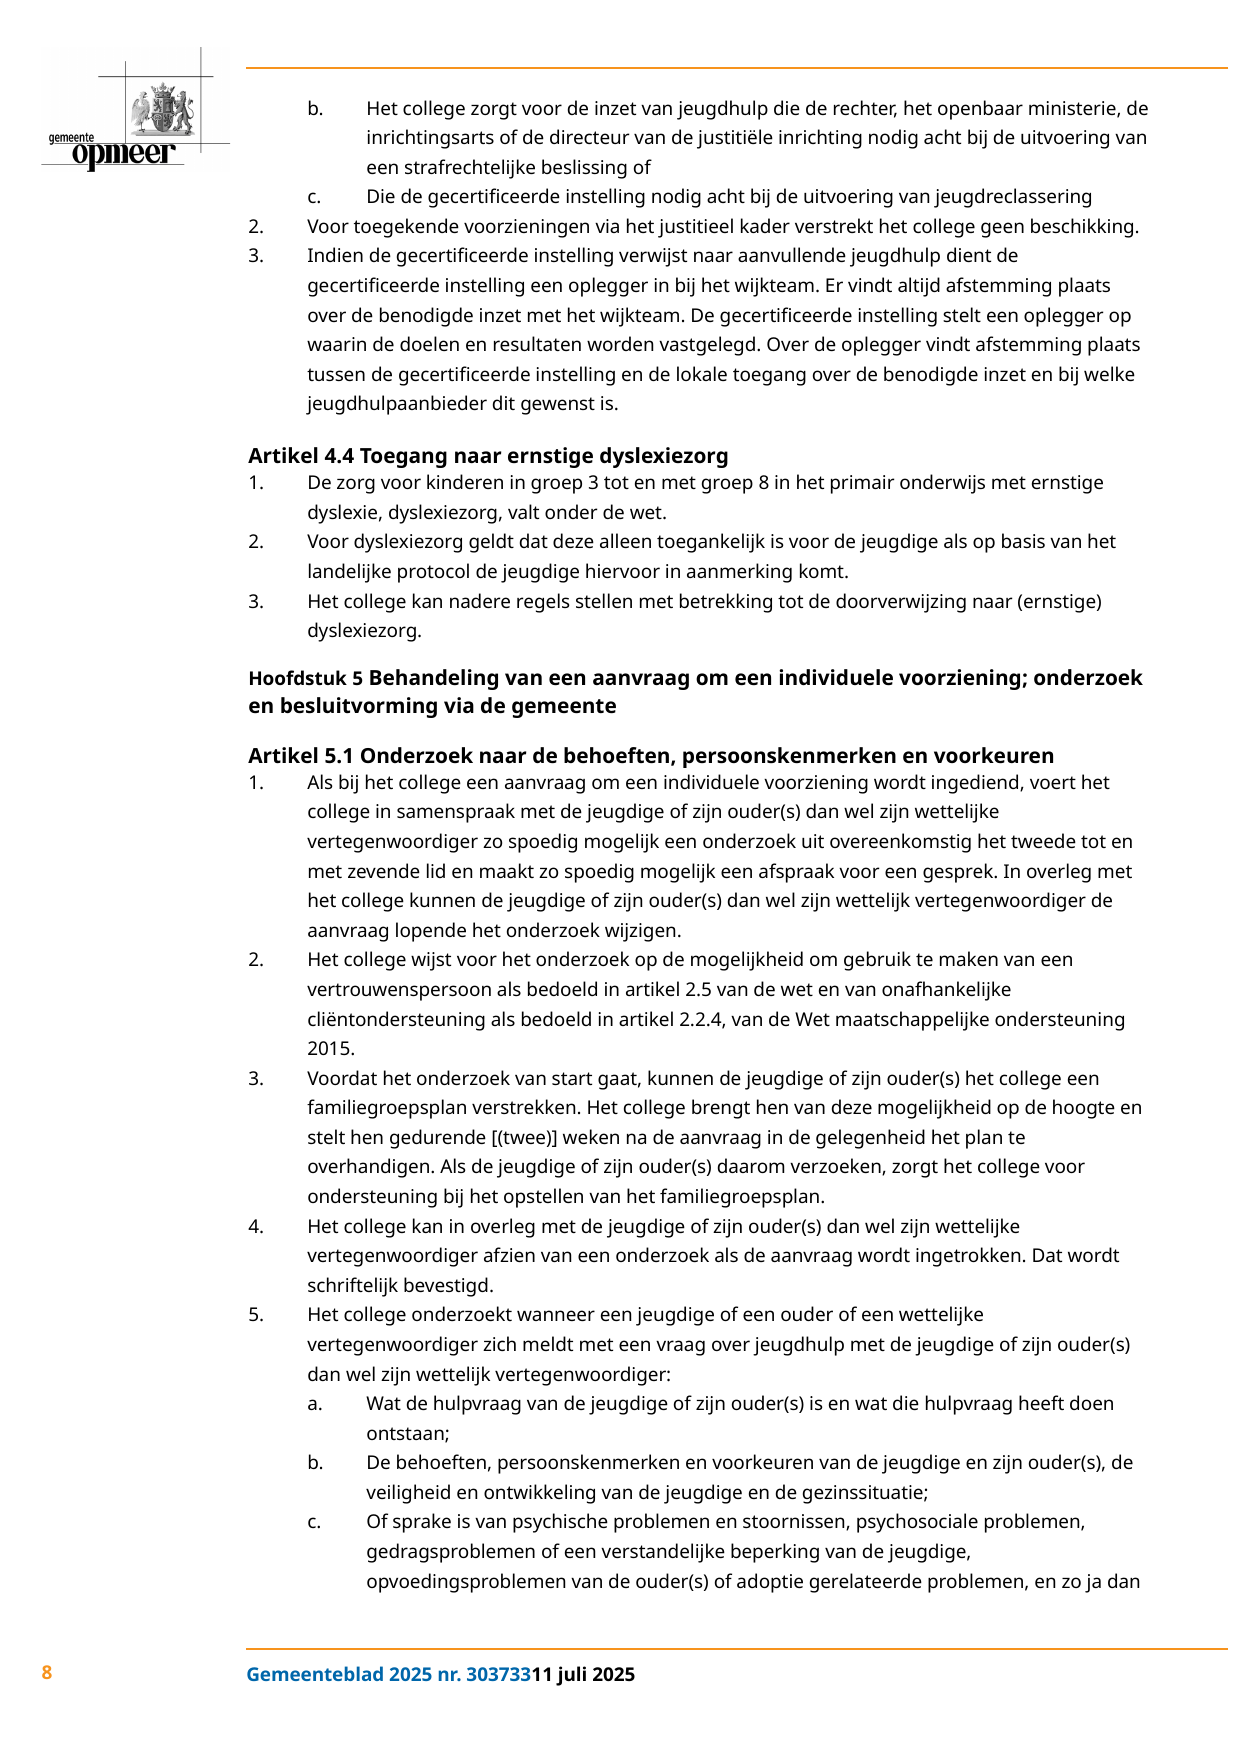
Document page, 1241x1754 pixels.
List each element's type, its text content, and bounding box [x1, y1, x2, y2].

picture [41, 47, 231, 172]
list Het college kan in overleg met de jeugdige of zijn ouder(s) dan wel zijn wettelijke vertegenwoordiger afzien van een onderzoek als de aanvraag wordt ingetrokken. Dat wordt schriftelijk bevestigd. [248, 1213, 1152, 1298]
list Het college onderzoekt wanneer een jeugdige of een ouder of een wettelijke vertegenwoordiger zich meldt met een vraag over jeugdhulp met de jeugdige of zijn ouder(s) dan wel zijn wettelijk vertegenwoordiger: [248, 1302, 1152, 1387]
text Hoofdstuk 5 Behandeling van een aanvraag om een individuele voorziening; onderzoek en besluitvorming via de gemeente [248, 663, 1152, 720]
list Als bij het college een aanvraag om een individuele voorziening wordt ingediend, voert het college in samenspraak met de jeugdige of zijn ouder(s) dan wel zijn wettelijke vertegenwoordiger zo spoedig mogelijk een onderzoek uit overeenkomstig het tweede tot en met zevende lid en maakt zo spoedig mogelijk een afspraak voor een gesprek. In overleg met het college kunnen de jeugdige of zijn ouder(s) dan wel zijn wettelijk vertegenwoordiger de aanvraag lopende het onderzoek wijzigen. [248, 769, 1152, 943]
list Het college zorgt voor de inzet van jeugdhulp die de rechter, het openbaar ministerie, de inrichtingsarts of de directeur van de justitiële inrichting nodig acht bij de uitvoering van een strafrechtelijke beslissing of [307, 95, 1152, 180]
list Indien de gecertificeerde instelling verwijst naar aanvullende jeugdhulp dient de gecertificeerde instelling een oplegger in bij het wijkteam. Er vindt altijd afstemming plaats over de benodigde inzet met het wijkteam. De gecertificeerde instelling stelt een oplegger op waarin de doelen en resultaten worden vastgelegd. Over de oplegger vindt afstemming plaats tussen de gecertificeerde instelling en de lokale toegang over de benodigde inzet en bij welke jeugdhulpaanbieder dit gewenst is. [248, 243, 1152, 416]
list Wat de hulpvraag van de jeugdige of zijn ouder(s) is en wat die hulpvraag heeft doen ontstaan; [307, 1390, 1152, 1446]
list Die de gecertificeerde instelling nodig acht bij de uitvoering van jeugdreclassering [307, 183, 1152, 209]
list De zorg voor kinderen in groep 3 tot en met groep 8 in het primair onderwijs met ernstige dyslexie, dyslexiezorg, valt onder de wet. [248, 469, 1152, 525]
list Voor dyslexiezorg geldt dat deze alleen toegankelijk is voor de jeugdige als op basis van het landelijke protocol de jeugdige hiervoor in aanmerking komt. [248, 529, 1152, 584]
list Voor toegekende voorzieningen via het justitieel kader verstrekt het college geen beschikking. [248, 213, 1152, 239]
text Artikel 5.1 Onderzoek naar de behoeften, persoonskenmerken en voorkeuren [248, 741, 1152, 769]
text Artikel 4.4 Toegang naar ernstige dyslexiezorg [248, 441, 1152, 469]
list Of sprake is van psychische problemen en stoornissen, psychosociale problemen, gedragsproblemen of een verstandelijke beperking van de jeugdige, opvoedingsproblemen van de ouder(s) of adoptie gerelateerde problemen, en zo ja dan [307, 1509, 1152, 1594]
list De behoeften, persoonskenmerken en voorkeuren van de jeugdige en zijn ouder(s), de veiligheid en ontwikkeling van de jeugdige en de gezinssituatie; [307, 1449, 1152, 1505]
list Het college wijst voor het onderzoek op de mogelijkheid om gebruik te maken van een vertrouwenspersoon als bedoeld in artikel 2.5 van de wet en van onafhankelijke cliëntondersteuning als bedoeld in artikel 2.2.4, van de Wet maatschappelijke ondersteuning 2015. [248, 947, 1152, 1061]
list Voordat het onderzoek van start gaat, kunnen de jeugdige of zijn ouder(s) het college een familiegroepsplan verstrekken. Het college brengt hen van deze mogelijkheid op de hoogte en stelt hen gedurende [(twee)] weken na de aanvraag in de gelegenheid het plan te overhandigen. Als de jeugdige of zijn ouder(s) daarom verzoeken, zorgt het college voor ondersteuning bij het opstellen van het familiegroepsplan. [248, 1065, 1152, 1209]
list Het college kan nadere regels stellen met betrekking tot de doorverwijzing naar (ernstige) dyslexiezorg. [248, 588, 1152, 643]
